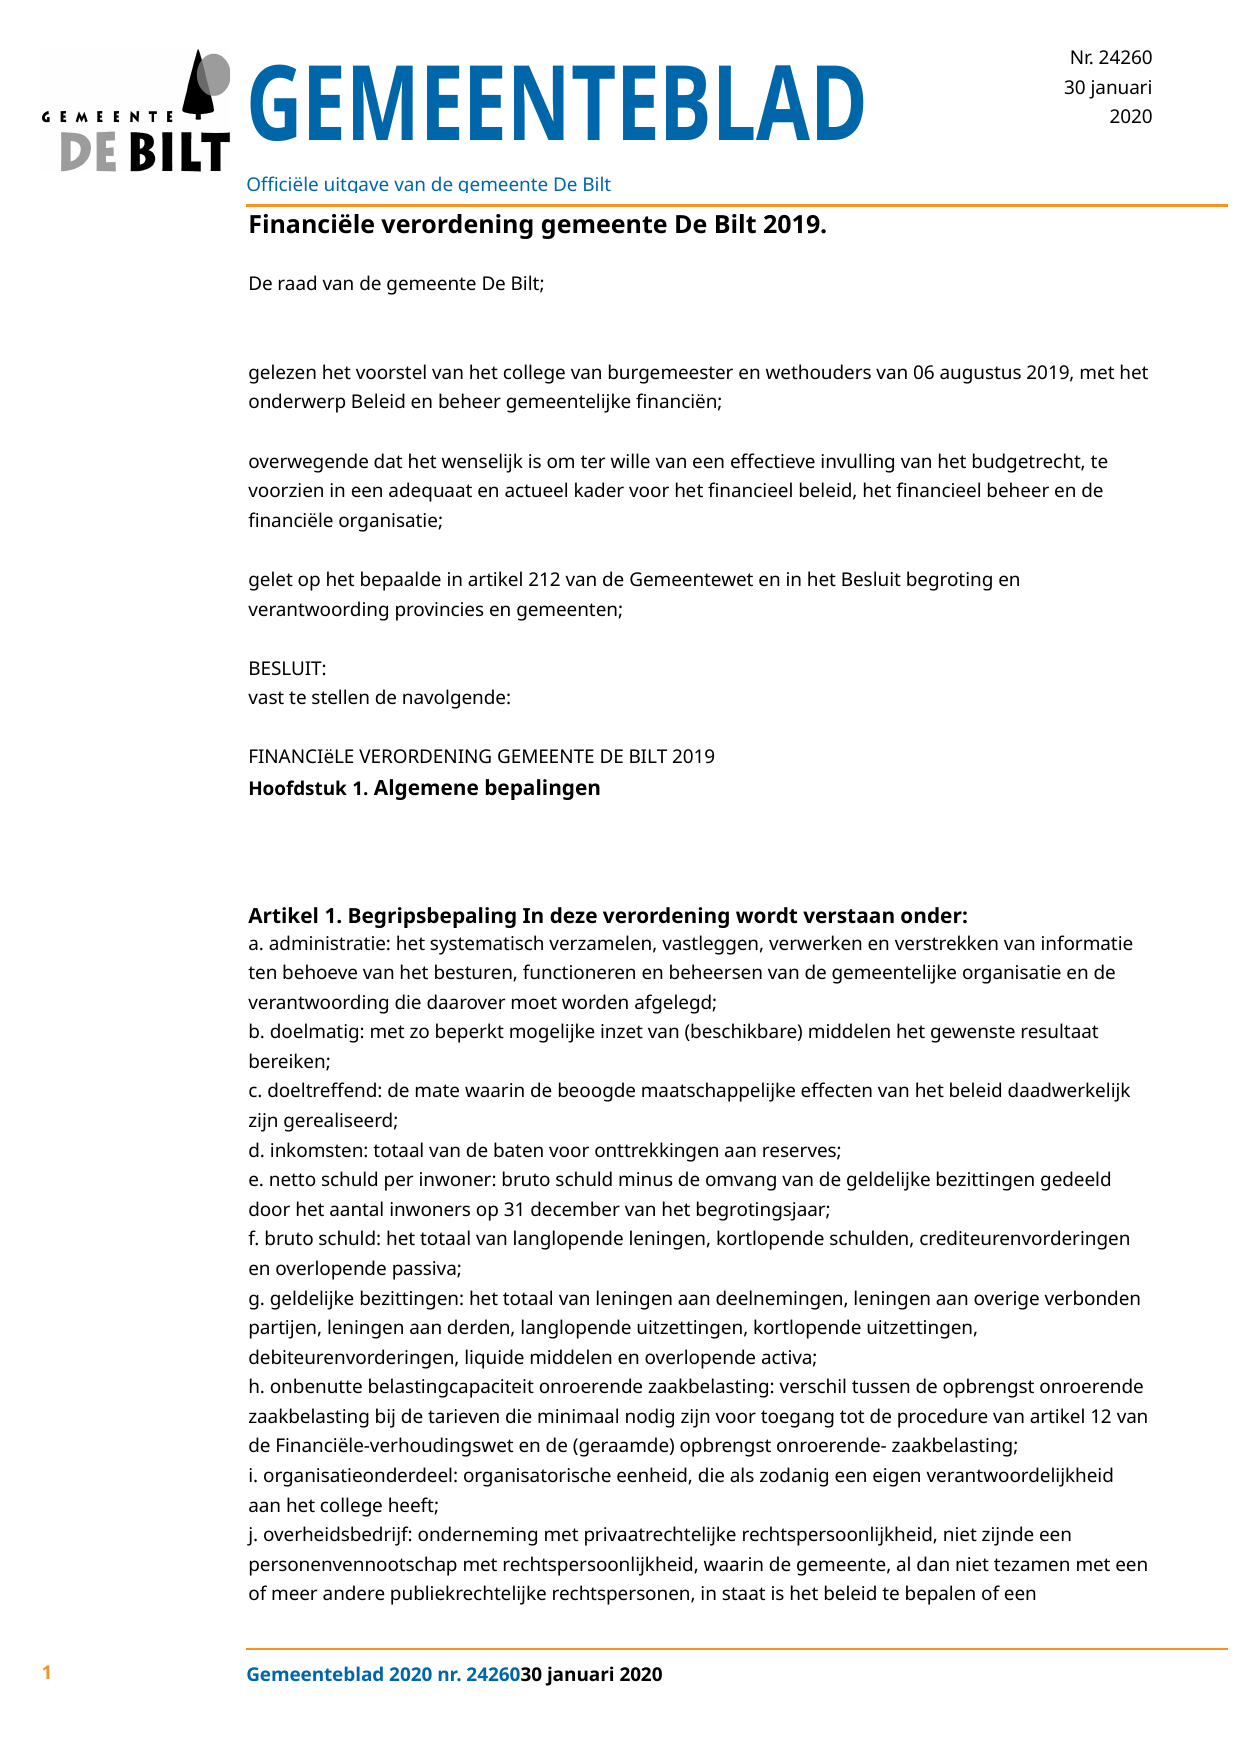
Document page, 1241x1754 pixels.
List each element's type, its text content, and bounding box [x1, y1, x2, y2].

text d. inkomsten: totaal van de baten voor onttrekkingen aan reserves; [248, 1137, 1152, 1163]
text b. doelmatig: met zo beperkt mogelijke inzet van (beschikbare) middelen het gewenste resultaat bereiken; [248, 1018, 1152, 1074]
text f. bruto schuld: het totaal van langlopende leningen, kortlopende schulden, crediteurenvorderingen en overlopende passiva; [248, 1226, 1152, 1281]
picture [41, 47, 231, 172]
text vast te stellen de navolgende: [248, 684, 1152, 710]
text i. organisatieonderdeel: organisatorische eenheid, die als zodanig een eigen verantwoordelijkheid aan het college heeft; [248, 1462, 1152, 1518]
text FINANCIëLE VERORDENING GEMEENTE DE BILT 2019 [248, 744, 1152, 769]
text c. doeltreffend: de mate waarin de beoogde maatschappelijke effecten van het beleid daadwerkelijk zijn gerealiseerd; [248, 1078, 1152, 1133]
text gelet op het bepaalde in artikel 212 van de Gemeentewet en in het Besluit begroting en verantwoording provincies en gemeenten; [248, 566, 1152, 621]
text h. onbenutte belastingcapaciteit onroerende zaakbelasting: verschil tussen de opbrengst onroerende zaakbelasting bij de tarieven die minimaal nodig zijn voor toegang tot de procedure van artikel 12 van de Financiële-verhoudingswet en de (geraamde) opbrengst onroerende- zaakbelasting; [248, 1373, 1152, 1458]
text overwegende dat het wenselijk is om ter wille van een effectieve invulling van het budgetrecht, te voorzien in een adequaat en actueel kader voor het financieel beleid, het financieel beheer en de financiële organisatie; [248, 448, 1152, 533]
text e. netto schuld per inwoner: bruto schuld minus de omvang van de geldelijke bezittingen gedeeld door het aantal inwoners op 31 december van het begrotingsjaar; [248, 1166, 1152, 1222]
text Hoofdstuk 1. Algemene bepalingen [248, 773, 1152, 802]
text BESLUIT: [248, 655, 1152, 681]
text gelezen het voorstel van het college van burgemeester en wethouders van 06 augustus 2019, met het onderwerp Beleid en beheer gemeentelijke financiën; [248, 359, 1152, 414]
text g. geldelijke bezittingen: het totaal van leningen aan deelnemingen, leningen aan overige verbonden partijen, leningen aan derden, langlopende uitzettingen, kortlopende uitzettingen, debiteurenvorderingen, liquide middelen en overlopende activa; [248, 1285, 1152, 1370]
text j. overheidsbedrijf: onderneming met privaatrechtelijke rechtspersoonlijkheid, niet zijnde een personenvennootschap met rechtspersoonlijkheid, waarin de gemeente, al dan niet tezamen met een of meer andere publiekrechtelijke rechtspersonen, in staat is het beleid te bepalen of een [248, 1521, 1152, 1606]
text Artikel 1. Begripsbepaling In deze verordening wordt verstaan onder: [248, 901, 1152, 930]
text a. administratie: het systematisch verzamelen, vastleggen, verwerken en verstrekken van informatie ten behoeve van het besturen, functioneren en beheersen van de gemeentelijke organisatie en de verantwoording die daarover moet worden afgelegd; [248, 930, 1152, 1015]
text De raad van de gemeente De Bilt; [248, 270, 1152, 296]
text Financiële verordening gemeente De Bilt 2019. [248, 207, 1152, 241]
